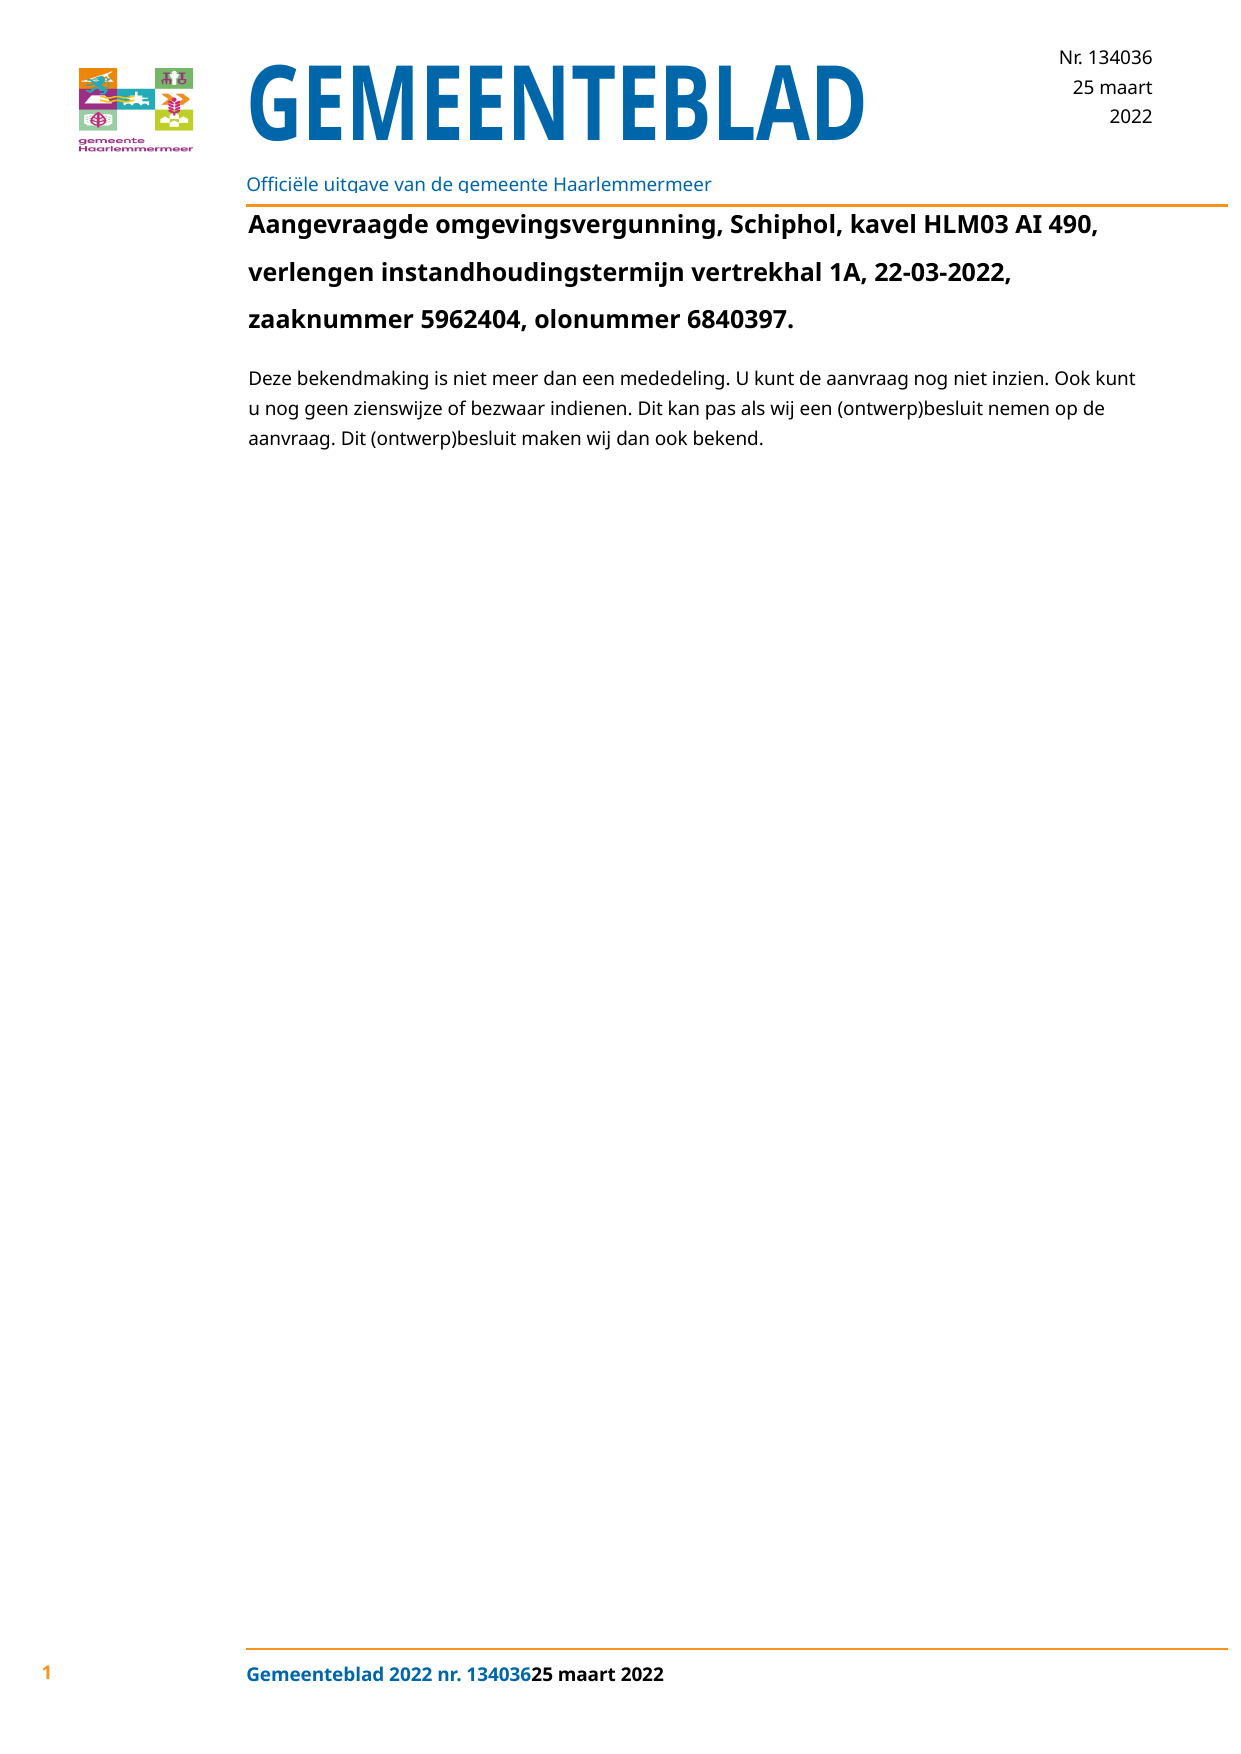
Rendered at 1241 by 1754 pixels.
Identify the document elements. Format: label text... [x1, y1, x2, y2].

text Aangevraagde omgevingsvergunning, Schiphol, kavel HLM03 AI 490, verlengen instandhoudingstermijn vertrekhal 1A, 22-03-2022, zaaknummer 5962404, olonummer 6840397. [248, 207, 1152, 336]
text Deze bekendmaking is niet meer dan een mededeling. U kunt de aanvraag nog niet inzien. Ook kunt u nog geen zienswijze of bezwaar indienen. Dit kan pas als wij een (ontwerp)besluit nemen op de aanvraag. Dit (ontwerp)besluit maken wij dan ook bekend. [248, 366, 1152, 450]
picture [41, 47, 231, 172]
